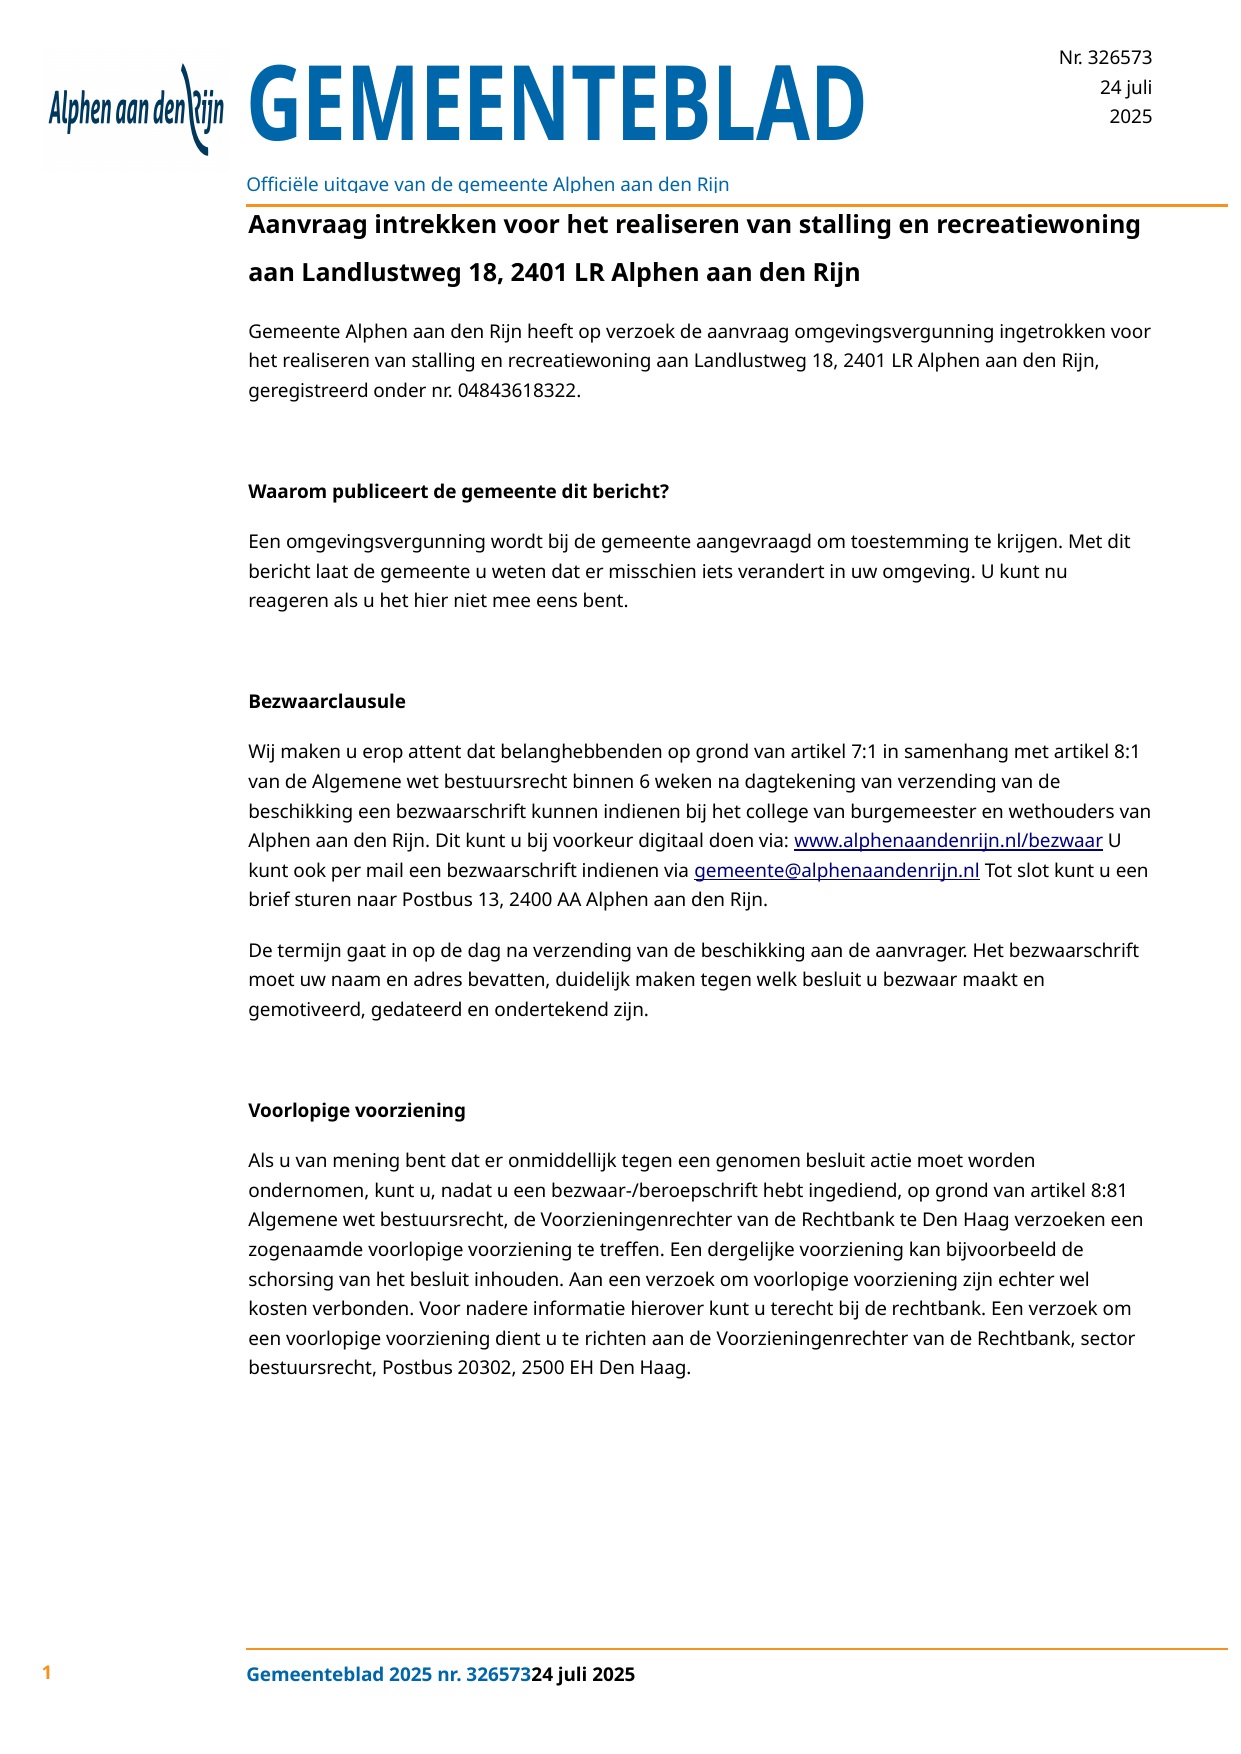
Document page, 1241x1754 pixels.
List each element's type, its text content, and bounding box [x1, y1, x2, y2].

text Als u van mening bent dat er onmiddellijk tegen een genomen besluit actie moet worden ondernomen, kunt u, nadat u een bezwaar-/beroepschrift hebt ingediend, op grond van artikel 8:81 Algemene wet bestuursrecht, de Voorzieningenrechter van de Rechtbank te Den Haag verzoeken een zogenaamde voorlopige voorziening te treffen. Een dergelijke voorziening kan bijvoorbeeld de schorsing van het besluit inhouden. Aan een verzoek om voorlopige voorziening zijn echter wel kosten verbonden. Voor nadere informatie hierover kunt u terecht bij de rechtbank. Een verzoek om een voorlopige voorziening dient u te richten aan de Voorzieningenrechter van de Rechtbank, sector bestuursrecht, Postbus 20302, 2500 EH Den Haag. [248, 1147, 1152, 1380]
text Voorlopige voorziening [248, 1097, 1152, 1123]
text Wij maken u erop attent dat belanghebbenden op grond van artikel 7:1 in samenhang met artikel 8:1 van de Algemene wet bestuursrecht binnen 6 weken na dagtekening van verzending van de beschikking een bezwaarschrift kunnen indienen bij het college van burgemeester en wethouders van Alphen aan den Rijn. Dit kunt u bij voorkeur digitaal doen via: www.alphenaandenrijn.nl/bezwaar U kunt ook per mail een bezwaarschrift indienen via gemeente@alphenaandenrijn.nl Tot slot kunt u een brief sturen naar Postbus 13, 2400 AA Alphen aan den Rijn. [248, 739, 1152, 912]
text Gemeente Alphen aan den Rijn heeft op verzoek de aanvraag omgevingsvergunning ingetrokken voor het realiseren van stalling en recreatiewoning aan Landlustweg 18, 2401 LR Alphen aan den Rijn, geregistreerd onder nr. 04843618322. [248, 318, 1152, 403]
text Waarom publiceert de gemeente dit bericht? [248, 478, 1152, 504]
text Aanvraag intrekken voor het realiseren van stalling en recreatiewoning aan Landlustweg 18, 2401 LR Alphen aan den Rijn [248, 207, 1152, 288]
text Bezwaarclausule [248, 688, 1152, 714]
text De termijn gaat in op de dag na verzending van de beschikking aan de aanvrager. Het bezwaarschrift moet uw naam en adres bevatten, duidelijk maken tegen welk besluit u bezwaar maakt en gemotiveerd, gedateerd en ondertekend zijn. [248, 937, 1152, 1022]
picture [41, 47, 231, 172]
text Een omgevingsvergunning wordt bij de gemeente aangevraagd om toestemming te krijgen. Met dit bericht laat de gemeente u weten dat er misschien iets verandert in uw omgeving. U kunt nu reageren als u het hier niet mee eens bent. [248, 528, 1152, 613]
